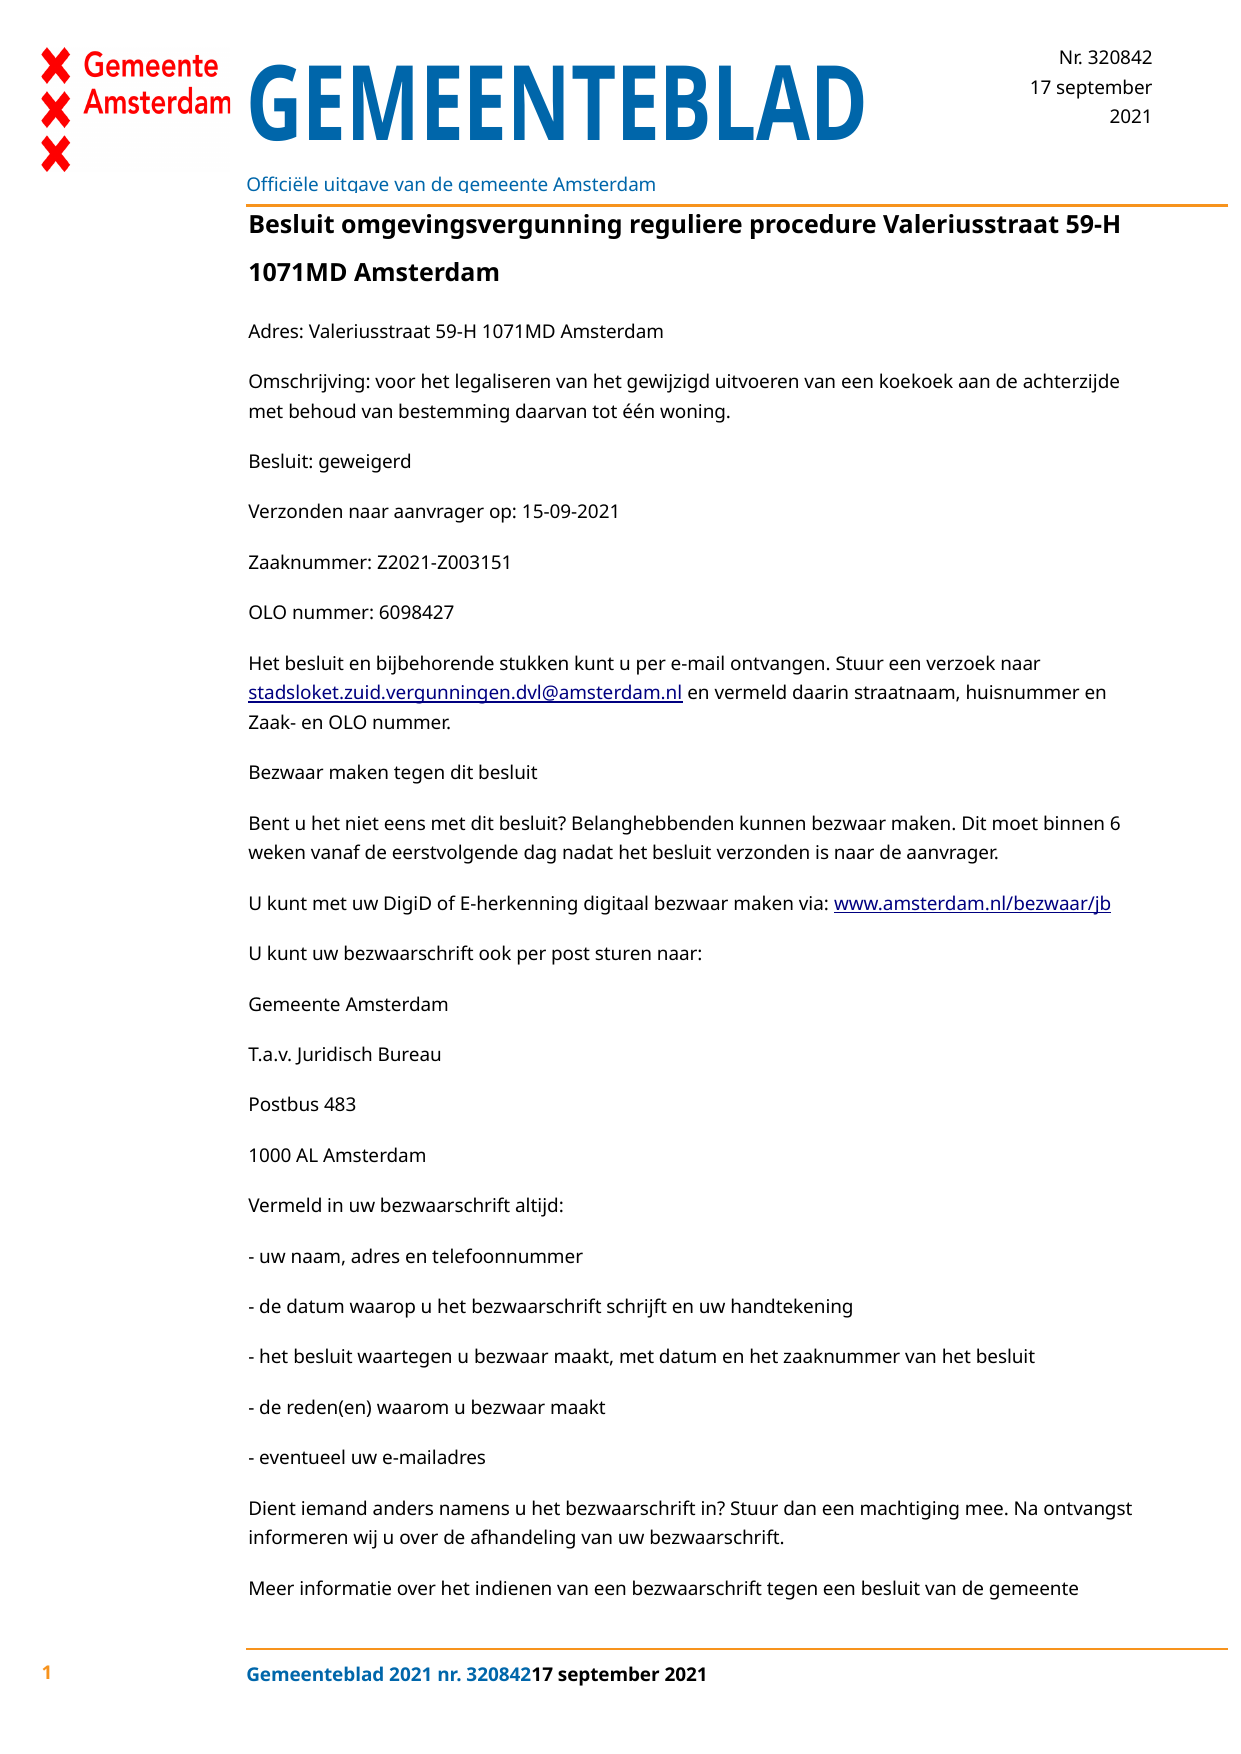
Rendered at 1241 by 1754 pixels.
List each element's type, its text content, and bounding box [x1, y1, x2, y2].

text Gemeente Amsterdam [248, 991, 1152, 1017]
text OLO nummer: 6098427 [248, 599, 1152, 625]
text Bent u het niet eens met dit besluit? Belanghebbenden kunnen bezwaar maken. Dit moet binnen 6 weken vanaf de eerstvolgende dag nadat het besluit verzonden is naar de aanvrager. [248, 810, 1152, 865]
text Dient iemand anders namens u het bezwaarschrift in? Stuur dan een machtiging mee. Na ontvangst informeren wij u over de afhandeling van uw bezwaarschrift. [248, 1495, 1152, 1550]
text Verzonden naar aanvrager op: 15-09-2021 [248, 499, 1152, 524]
text Besluit omgevingsvergunning reguliere procedure Valeriusstraat 59-H 1071MD Amsterdam [248, 207, 1152, 288]
text Meer informatie over het indienen van een bezwaarschrift tegen een besluit van de gemeente [248, 1575, 1152, 1601]
text Postbus 483 [248, 1092, 1152, 1117]
text - de datum waarop u het bezwaarschrift schrijft en uw handtekening [248, 1293, 1152, 1319]
text Adres: Valeriusstraat 59-H 1071MD Amsterdam [248, 318, 1152, 344]
text U kunt met uw DigiD of E-herkenning digitaal bezwaar maken via: www.amsterdam.nl/bezwaar/jb [248, 890, 1152, 916]
text Omschrijving: voor het legaliseren van het gewijzigd uitvoeren van een koekoek aan de achterzijde met behoud van bestemming daarvan tot één woning. [248, 368, 1152, 424]
text Besluit: geweigerd [248, 448, 1152, 474]
text 1000 AL Amsterdam [248, 1142, 1152, 1168]
text - eventueel uw e-mailadres [248, 1444, 1152, 1470]
picture [41, 47, 231, 172]
text Vermeld in uw bezwaarschrift altijd: [248, 1192, 1152, 1218]
text - uw naam, adres en telefoonnummer [248, 1243, 1152, 1269]
text U kunt uw bezwaarschrift ook per post sturen naar: [248, 940, 1152, 966]
text - het besluit waartegen u bezwaar maakt, met datum en het zaaknummer van het besluit [248, 1344, 1152, 1369]
text Het besluit en bijbehorende stukken kunt u per e-mail ontvangen. Stuur een verzoek naar stadsloket.zuid.vergunningen.dvl@amsterdam.nl en vermeld daarin straatnaam, huisnummer en Zaak- en OLO nummer. [248, 650, 1152, 735]
text - de reden(en) waarom u bezwaar maakt [248, 1394, 1152, 1420]
text Bezwaar maken tegen dit besluit [248, 759, 1152, 785]
text T.a.v. Juridisch Bureau [248, 1041, 1152, 1067]
text Zaaknummer: Z2021-Z003151 [248, 549, 1152, 575]
